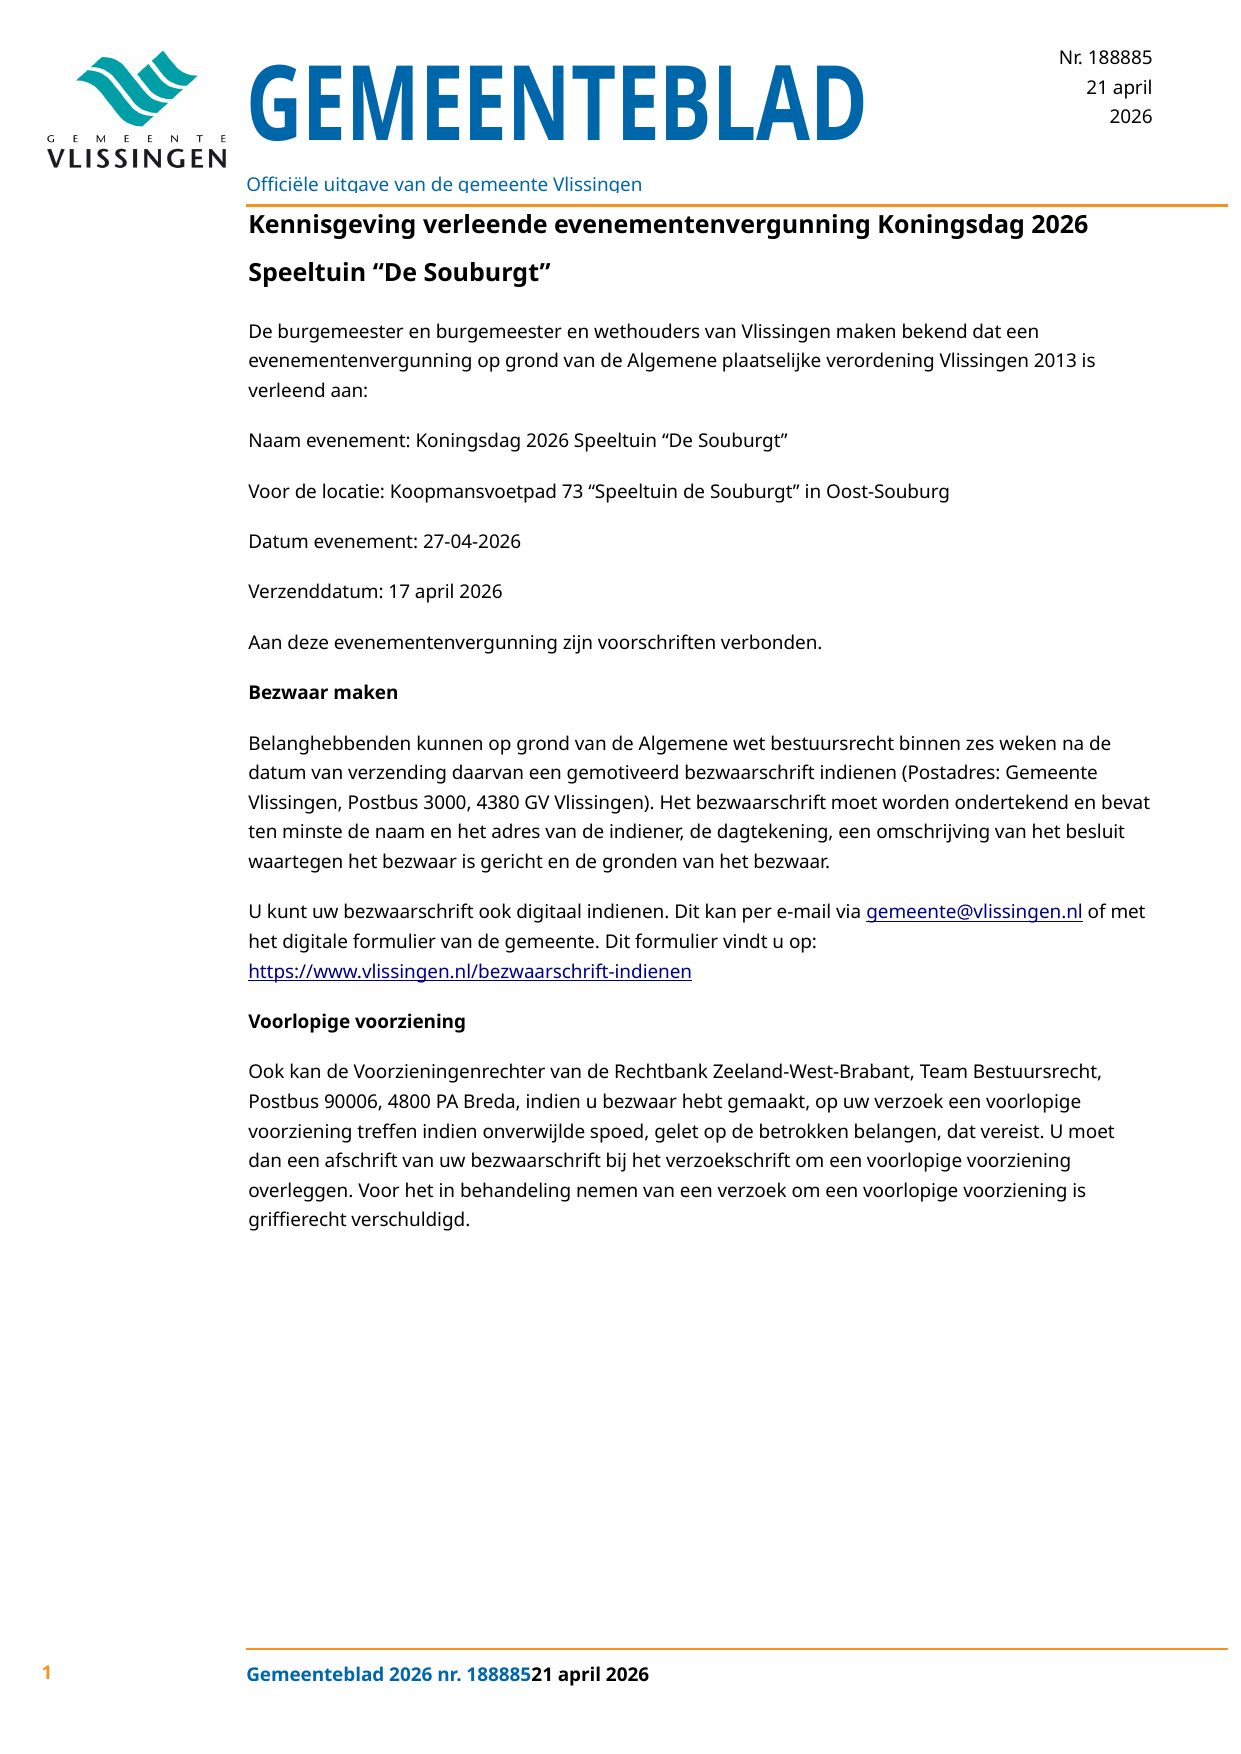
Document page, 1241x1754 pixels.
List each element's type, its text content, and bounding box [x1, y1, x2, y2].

text Ook kan de Voorzieningenrechter van de Rechtbank Zeeland-West-Brabant, Team Bestuursrecht, Postbus 90006, 4800 PA Breda, indien u bezwaar hebt gemaakt, op uw verzoek een voorlopige voorziening treffen indien onverwijlde spoed, gelet op de betrokken belangen, dat vereist. U moet dan een afschrift van uw bezwaarschrift bij het verzoekschrift om een voorlopige voorziening overleggen. Voor het in behandeling nemen van een verzoek om een voorlopige voorziening is griffierecht verschuldigd. [248, 1059, 1152, 1232]
text Datum evenement: 27-04-2026 [248, 528, 1152, 554]
text Voorlopige voorziening [248, 1008, 1152, 1034]
text Belanghebbenden kunnen op grond van de Algemene wet bestuursrecht binnen zes weken na de datum van verzending daarvan een gemotiveerd bezwaarschrift indienen (Postadres: Gemeente Vlissingen, Postbus 3000, 4380 GV Vlissingen). Het bezwaarschrift moet worden ondertekend en bevat ten minste de naam en het adres van de indiener, de dagtekening, een omschrijving van het besluit waartegen het bezwaar is gericht en de gronden van het bezwaar. [248, 730, 1152, 874]
text De burgemeester en burgemeester en wethouders van Vlissingen maken bekend dat een evenementenvergunning op grond van de Algemene plaatselijke verordening Vlissingen 2013 is verleend aan: [248, 318, 1152, 403]
picture [41, 47, 231, 172]
text Naam evenement: Koningsdag 2026 Speeltuin “De Souburgt” [248, 427, 1152, 453]
text Kennisgeving verleende evenementenvergunning Koningsdag 2026 Speeltuin “De Souburgt” [248, 207, 1152, 288]
text U kunt uw bezwaarschrift ook digitaal indienen. Dit kan per e-mail via gemeente@vlissingen.nl of met het digitale formulier van de gemeente. Dit formulier vindt u op: https://www.vlissingen.nl/bezwaarschrift-indienen [248, 899, 1152, 984]
text Verzenddatum: 17 april 2026 [248, 579, 1152, 604]
text Voor de locatie: Koopmansvoetpad 73 “Speeltuin de Souburgt” in Oost-Souburg [248, 478, 1152, 504]
text Bezwaar maken [248, 679, 1152, 705]
text Aan deze evenementenvergunning zijn voorschriften verbonden. [248, 629, 1152, 655]
